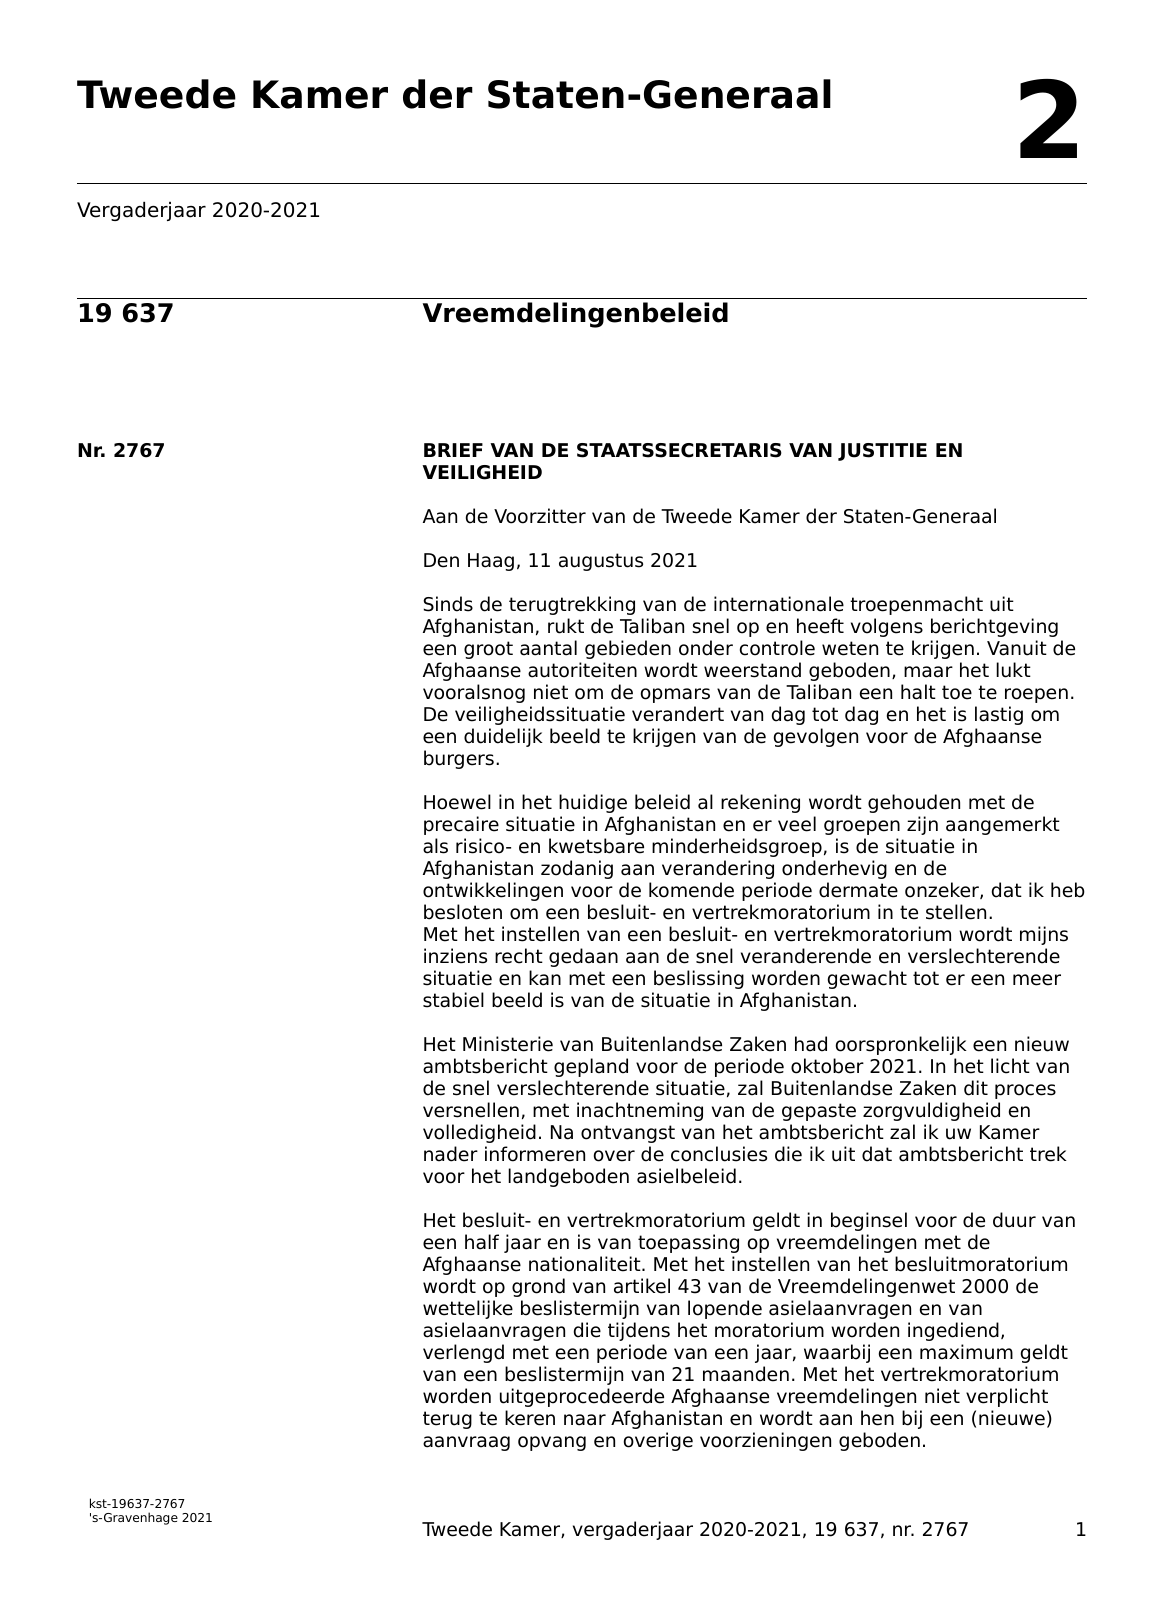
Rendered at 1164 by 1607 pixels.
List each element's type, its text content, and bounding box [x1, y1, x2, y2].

text Met het instellen van een besluit- en vertrekmoratorium wordt mijns inziens recht gedaan aan de snel veranderende en verslechterende situatie en kan met een beslissing worden gewacht tot er een meer stabiel beeld is van de situatie in Afghanistan. [422, 924, 1087, 1012]
text Hoewel in het huidige beleid al rekening wordt gehouden met de precaire situatie in Afghanistan en er veel groepen zijn aangemerkt als risico- en kwetsbare minderheidsgroep, is de situatie in Afghanistan zodanig aan verandering onderhevig en de ontwikkelingen voor de komende periode dermate onzeker, dat ik heb besloten om een besluit- en vertrekmoratorium in te stellen. [422, 792, 1087, 924]
table_header Tweede Kamer der Staten-Generaal [77, 59, 886, 183]
subtitle Nr. 2767 BRIEF VAN DE STAATSSECRETARIS VAN JUSTITIE EN VEILIGHEID [77, 440, 1087, 484]
text kst-19637-2767 [88, 1497, 323, 1511]
table_header 2 [886, 59, 1087, 183]
text Het Ministerie van Buitenlandse Zaken had oorspronkelijk een nieuw ambtsbericht gepland voor de periode oktober 2021. In het licht van de snel verslechterende situatie, zal Buitenlandse Zaken dit proces versnellen, met inachtneming van de gepaste zorgvuldigheid en volledigheid. Na ontvangst van het ambtsbericht zal ik uw Kamer nader informeren over de conclusies die ik uit dat ambtsbericht trek voor het landgeboden asielbeleid. [422, 1034, 1087, 1188]
text Den Haag, 11 augustus 2021 [422, 550, 1087, 572]
table_cell Vergaderjaar 2020-2021 [77, 184, 1087, 298]
subtitle 19 637 Vreemdelingenbeleid [77, 299, 1087, 329]
text 's-Gravenhage 2021 [88, 1511, 323, 1525]
text Het besluit- en vertrekmoratorium geldt in beginsel voor de duur van een half jaar en is van toepassing op vreemdelingen met de Afghaanse nationaliteit. Met het instellen van het besluitmoratorium wordt op grond van artikel 43 van de Vreemdelingenwet 2000 de wettelijke beslistermijn van lopende asielaanvragen en van asielaanvragen die tijdens het moratorium worden ingediend, verlengd met een periode van een jaar, waarbij een maximum geldt van een beslistermijn van 21 maanden. Met het vertrekmoratorium worden uitgeprocedeerde Afghaanse vreemdelingen niet verplicht terug te keren naar Afghanistan en wordt aan hen bij een (nieuwe) aanvraag opvang en overige voorzieningen geboden. [422, 1210, 1087, 1452]
text Aan de Voorzitter van de Tweede Kamer der Staten-Generaal [422, 506, 1087, 528]
text Sinds de terugtrekking van de internationale troepenmacht uit Afghanistan, rukt de Taliban snel op en heeft volgens berichtgeving een groot aantal gebieden onder controle weten te krijgen. Vanuit de Afghaanse autoriteiten wordt weerstand geboden, maar het lukt vooralsnog niet om de opmars van de Taliban een halt toe te roepen. De veiligheidssituatie verandert van dag tot dag en het is lastig om een duidelijk beeld te krijgen van de gevolgen voor de Afghaanse burgers. [422, 594, 1087, 770]
